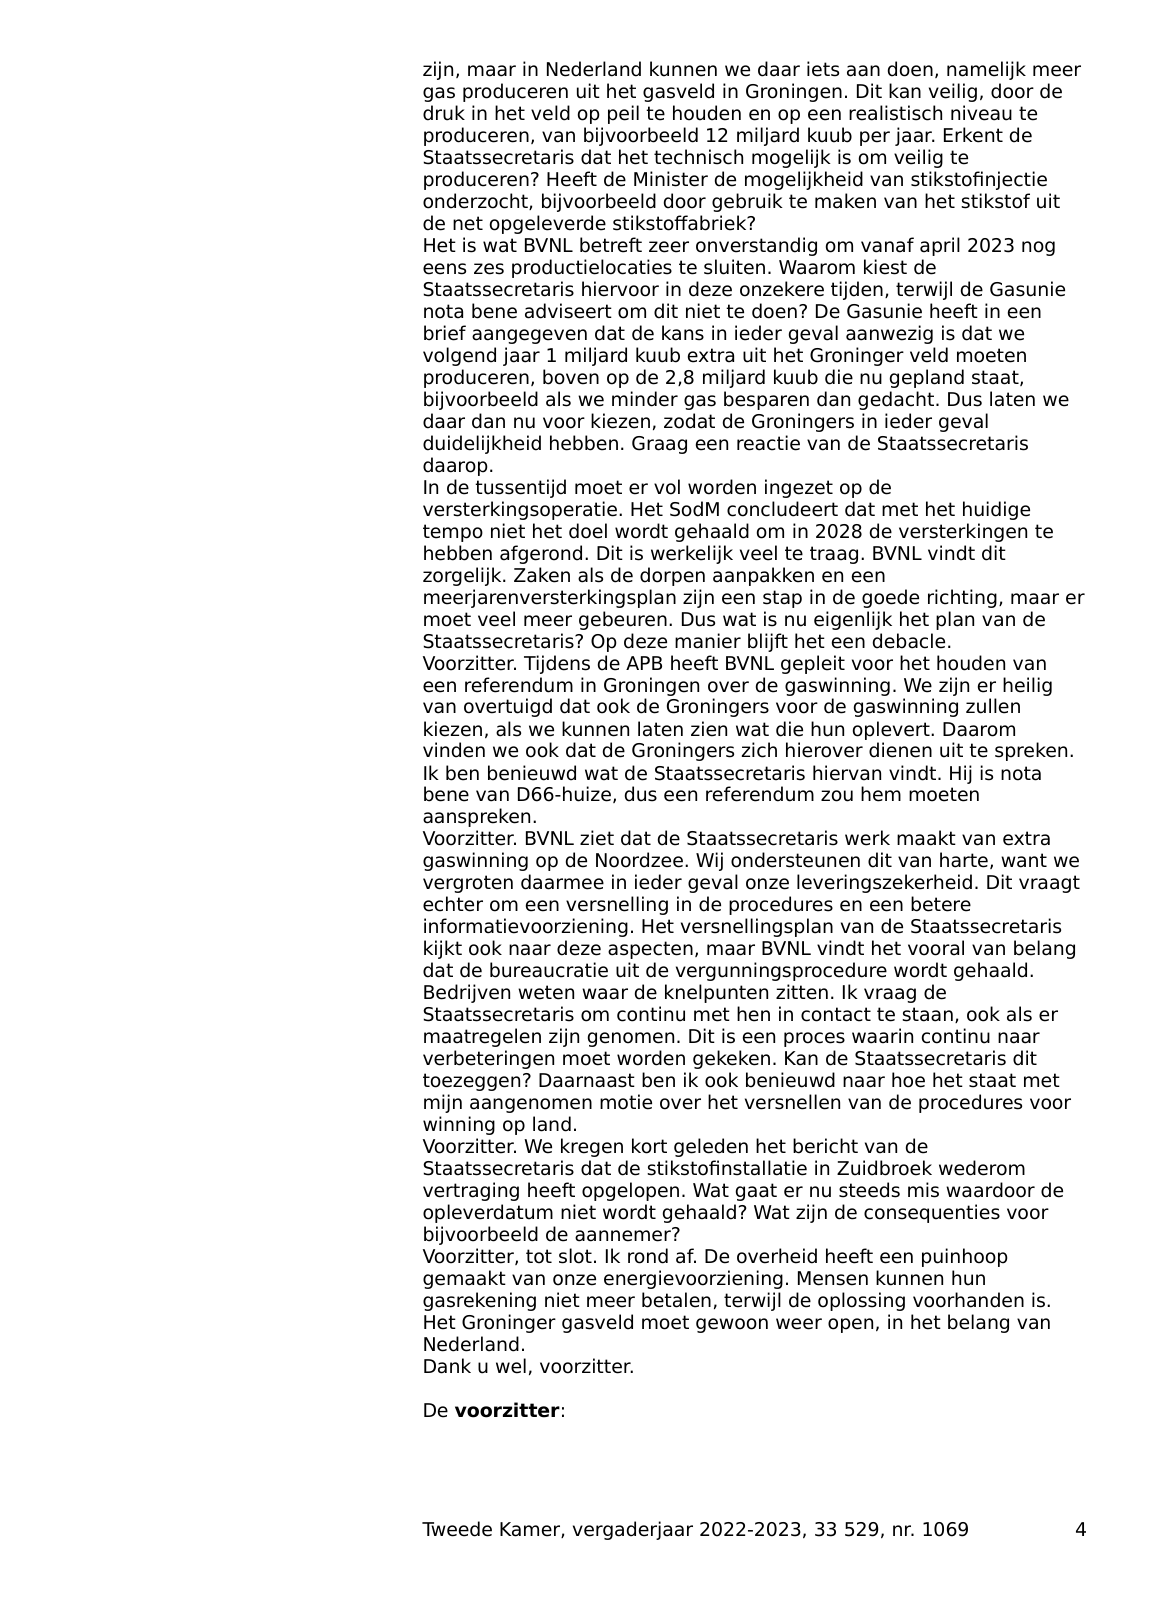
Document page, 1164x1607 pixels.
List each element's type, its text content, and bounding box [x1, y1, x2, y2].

text Voorzitter. We kregen kort geleden het bericht van de Staatssecretaris dat de stikstofinstallatie in Zuidbroek wederom vertraging heeft opgelopen. Wat gaat er nu steeds mis waardoor de opleverdatum niet wordt gehaald? Wat zijn de consequenties voor bijvoorbeeld de aannemer? [422, 1136, 1087, 1246]
text Voorzitter, tot slot. Ik rond af. De overheid heeft een puinhoop gemaakt van onze energievoorziening. Mensen kunnen hun gasrekening niet meer betalen, terwijl de oplossing voorhanden is. Het Groninger gasveld moet gewoon weer open, in het belang van Nederland. [422, 1246, 1087, 1356]
text In de tussentijd moet er vol worden ingezet op de versterkingsoperatie. Het SodM concludeert dat met het huidige tempo niet het doel wordt gehaald om in 2028 de versterkingen te hebben afgerond. Dit is werkelijk veel te traag. BVNL vindt dit zorgelijk. Zaken als de dorpen aanpakken en een meerjarenversterkingsplan zijn een stap in de goede richting, maar er moet veel meer gebeuren. Dus wat is nu eigenlijk het plan van de Staatssecretaris? Op deze manier blijft het een debacle. [422, 477, 1087, 652]
text Dank u wel, voorzitter. [422, 1356, 1087, 1378]
text zijn, maar in Nederland kunnen we daar iets aan doen, namelijk meer gas produceren uit het gasveld in Groningen. Dit kan veilig, door de druk in het veld op peil te houden en op een realistisch niveau te produceren, van bijvoorbeeld 12 miljard kuub per jaar. Erkent de Staatssecretaris dat het technisch mogelijk is om veilig te produceren? Heeft de Minister de mogelijkheid van stikstofinjectie onderzocht, bijvoorbeeld door gebruik te maken van het stikstof uit de net opgeleverde stikstoffabriek? [422, 59, 1087, 235]
text Het is wat BVNL betreft zeer onverstandig om vanaf april 2023 nog eens zes productielocaties te sluiten. Waarom kiest de Staatssecretaris hiervoor in deze onzekere tijden, terwijl de Gasunie nota bene adviseert om dit niet te doen? De Gasunie heeft in een brief aangegeven dat de kans in ieder geval aanwezig is dat we volgend jaar 1 miljard kuub extra uit het Groninger veld moeten produceren, boven op de 2,8 miljard kuub die nu gepland staat, bijvoorbeeld als we minder gas besparen dan gedacht. Dus laten we daar dan nu voor kiezen, zodat de Groningers in ieder geval duidelijkheid hebben. Graag een reactie van de Staatssecretaris daarop. [422, 235, 1087, 477]
text De voorzitter: [422, 1400, 1087, 1422]
text Voorzitter. Tijdens de APB heeft BVNL gepleit voor het houden van een referendum in Groningen over de gaswinning. We zijn er heilig van overtuigd dat ook de Groningers voor de gaswinning zullen kiezen, als we kunnen laten zien wat die hun oplevert. Daarom vinden we ook dat de Groningers zich hierover dienen uit te spreken. Ik ben benieuwd wat de Staatssecretaris hiervan vindt. Hij is nota bene van D66-huize, dus een referendum zou hem moeten aanspreken. [422, 652, 1087, 828]
text Voorzitter. BVNL ziet dat de Staatssecretaris werk maakt van extra gaswinning op de Noordzee. Wij ondersteunen dit van harte, want we vergroten daarmee in ieder geval onze leveringszekerheid. Dit vraagt echter om een versnelling in de procedures en een betere informatievoorziening. Het versnellingsplan van de Staatssecretaris kijkt ook naar deze aspecten, maar BVNL vindt het vooral van belang dat de bureaucratie uit de vergunningsprocedure wordt gehaald. Bedrijven weten waar de knelpunten zitten. Ik vraag de Staatssecretaris om continu met hen in contact te staan, ook als er maatregelen zijn genomen. Dit is een proces waarin continu naar verbeteringen moet worden gekeken. Kan de Staatssecretaris dit toezeggen? Daarnaast ben ik ook benieuwd naar hoe het staat met mijn aangenomen motie over het versnellen van de procedures voor winning op land. [422, 828, 1087, 1136]
